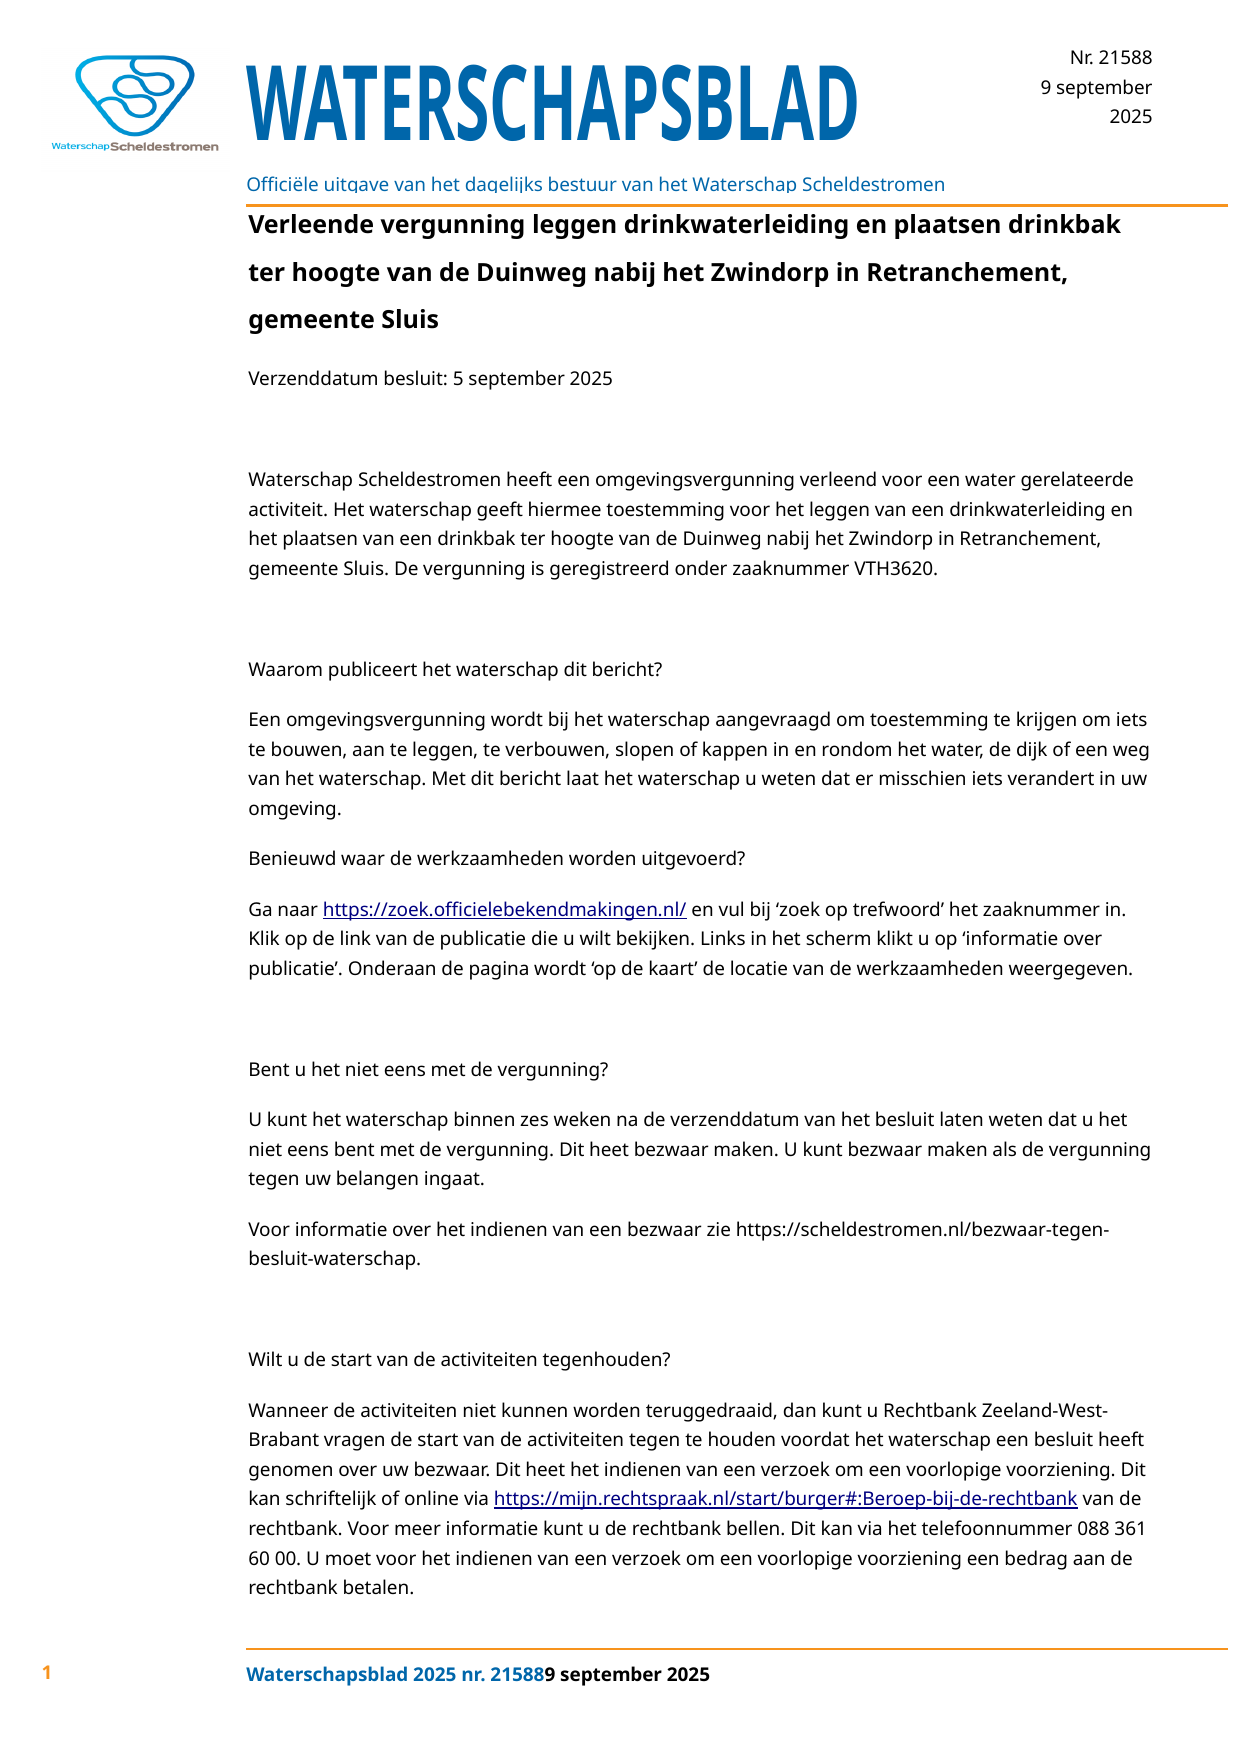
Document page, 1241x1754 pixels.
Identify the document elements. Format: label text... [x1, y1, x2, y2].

text Wanneer de activiteiten niet kunnen worden teruggedraaid, dan kunt u Rechtbank Zeeland-West-Brabant vragen de start van de activiteiten tegen te houden voordat het waterschap een besluit heeft genomen over uw bezwaar. Dit heet het indienen van een verzoek om een voorlopige voorziening. Dit kan schriftelijk of online via https://mijn.rechtspraak.nl/start/burger#:Beroep-bij-de-rechtbank van de rechtbank. Voor meer informatie kunt u de rechtbank bellen. Dit kan via het telefoonnummer 088 361 60 00. U moet voor het indienen van een verzoek om een voorlopige voorziening een bedrag aan de rechtbank betalen. [248, 1397, 1152, 1600]
picture [41, 47, 231, 172]
text Waterschap Scheldestromen heeft een omgevingsvergunning verleend voor een water gerelateerde activiteit. Het waterschap geeft hiermee toestemming voor het leggen van een drinkwaterleiding en het plaatsen van een drinkbak ter hoogte van de Duinweg nabij het Zwindorp in Retranchement, gemeente Sluis. De vergunning is geregistreerd onder zaaknummer VTH3620. [248, 466, 1152, 581]
text Verzenddatum besluit: 5 september 2025 [248, 366, 1152, 391]
text Voor informatie over het indienen van een bezwaar zie https://scheldestromen.nl/bezwaar-tegen-besluit-waterschap. [248, 1216, 1152, 1271]
text U kunt het waterschap binnen zes weken na de verzenddatum van het besluit laten weten dat u het niet eens bent met de vergunning. Dit heet bezwaar maken. U kunt bezwaar maken als de vergunning tegen uw belangen ingaat. [248, 1106, 1152, 1191]
text Benieuwd waar de werkzaamheden worden uitgevoerd? [248, 846, 1152, 871]
text Waarom publiceert het waterschap dit bericht? [248, 656, 1152, 682]
text Een omgevingsvergunning wordt bij het waterschap aangevraagd om toestemming te krijgen om iets te bouwen, aan te leggen, te verbouwen, slopen of kappen in en rondom het water, de dijk of een weg van het waterschap. Met dit bericht laat het waterschap u weten dat er misschien iets verandert in uw omgeving. [248, 706, 1152, 821]
text Verleende vergunning leggen drinkwaterleiding en plaatsen drinkbak ter hoogte van de Duinweg nabij het Zwindorp in Retranchement, gemeente Sluis [248, 207, 1152, 336]
text Wilt u de start van de activiteiten tegenhouden? [248, 1346, 1152, 1372]
text Ga naar https://zoek.officielebekendmakingen.nl/ en vul bij ‘zoek op trefwoord’ het zaaknummer in. Klik op de link van de publicatie die u wilt bekijken. Links in het scherm klikt u op ‘informatie over publicatie’. Onderaan de pagina wordt ‘op de kaart’ de locatie van de werkzaamheden weergegeven. [248, 896, 1152, 981]
text Bent u het niet eens met de vergunning? [248, 1056, 1152, 1082]
